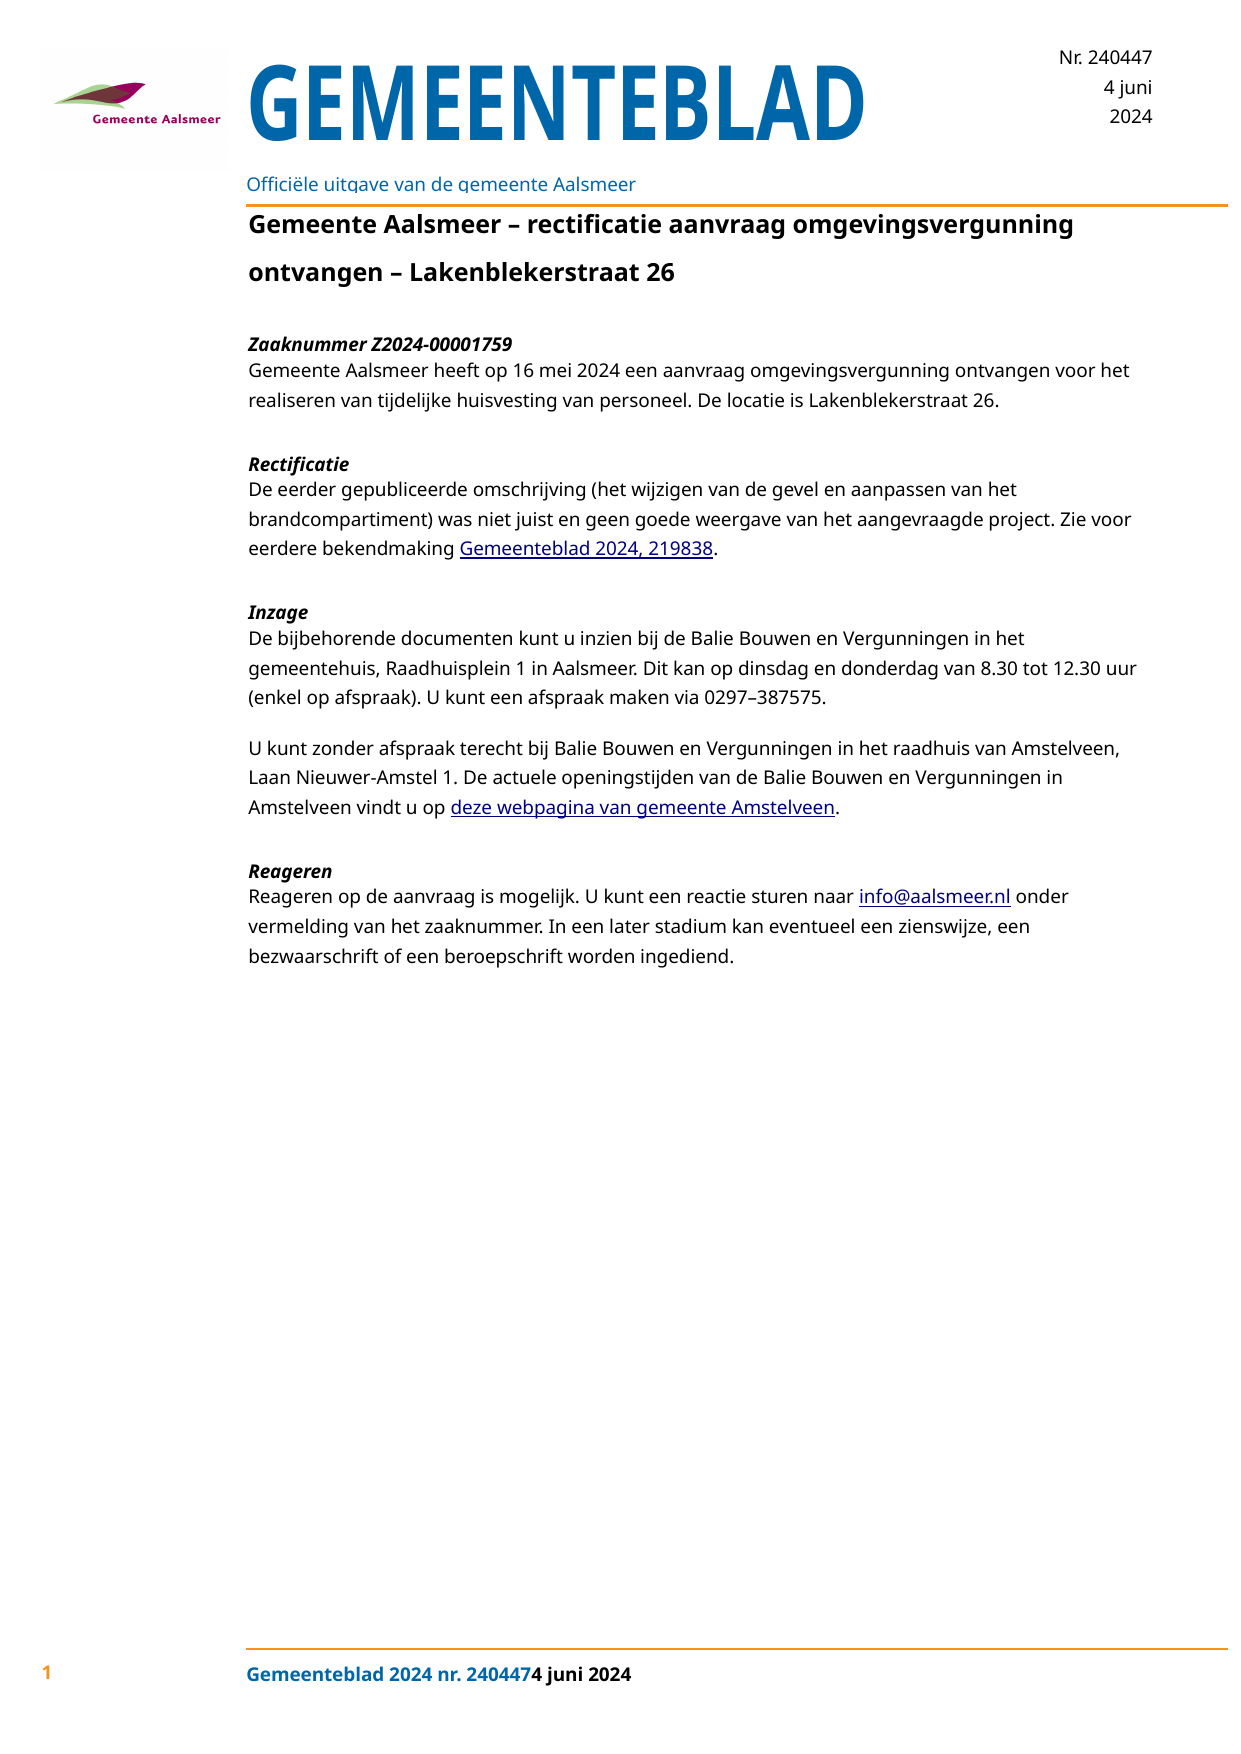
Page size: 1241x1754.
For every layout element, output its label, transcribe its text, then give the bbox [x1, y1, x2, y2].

picture [41, 47, 231, 172]
text Reageren [248, 858, 1152, 884]
text Gemeente Aalsmeer heeft op 16 mei 2024 een aanvraag omgevingsvergunning ontvangen voor het realiseren van tijdelijke huisvesting van personeel. De locatie is Lakenblekerstraat 26. [248, 357, 1152, 412]
text Rectificatie [248, 451, 1152, 476]
text De eerder gepubliceerde omschrijving (het wijzigen van de gevel en aanpassen van het brandcompartiment) was niet juist en geen goede weergave van het aangevraagde project. Zie voor eerdere bekendmaking Gemeenteblad 2024, 219838. [248, 476, 1152, 561]
text Gemeente Aalsmeer – rectificatie aanvraag omgevingsvergunning ontvangen – Lakenblekerstraat 26 [248, 207, 1152, 288]
text Zaaknummer Z2024-00001759 [248, 331, 1152, 357]
text Reageren op de aanvraag is mogelijk. U kunt een reactie sturen naar info@aalsmeer.nl onder vermelding van het zaaknummer. In een later stadium kan eventueel een zienswijze, een bezwaarschrift of een beroepschrift worden ingediend. [248, 884, 1152, 969]
text Inzage [248, 599, 1152, 625]
text U kunt zonder afspraak terecht bij Balie Bouwen en Vergunningen in het raadhuis van Amstelveen, Laan Nieuwer-Amstel 1. De actuele openingstijden van de Balie Bouwen en Vergunningen in Amstelveen vindt u op deze webpagina van gemeente Amstelveen. [248, 735, 1152, 820]
text De bijbehorende documenten kunt u inzien bij de Balie Bouwen en Vergunningen in het gemeentehuis, Raadhuisplein 1 in Aalsmeer. Dit kan op dinsdag en donderdag van 8.30 tot 12.30 uur (enkel op afspraak). U kunt een afspraak maken via 0297–387575. [248, 625, 1152, 710]
